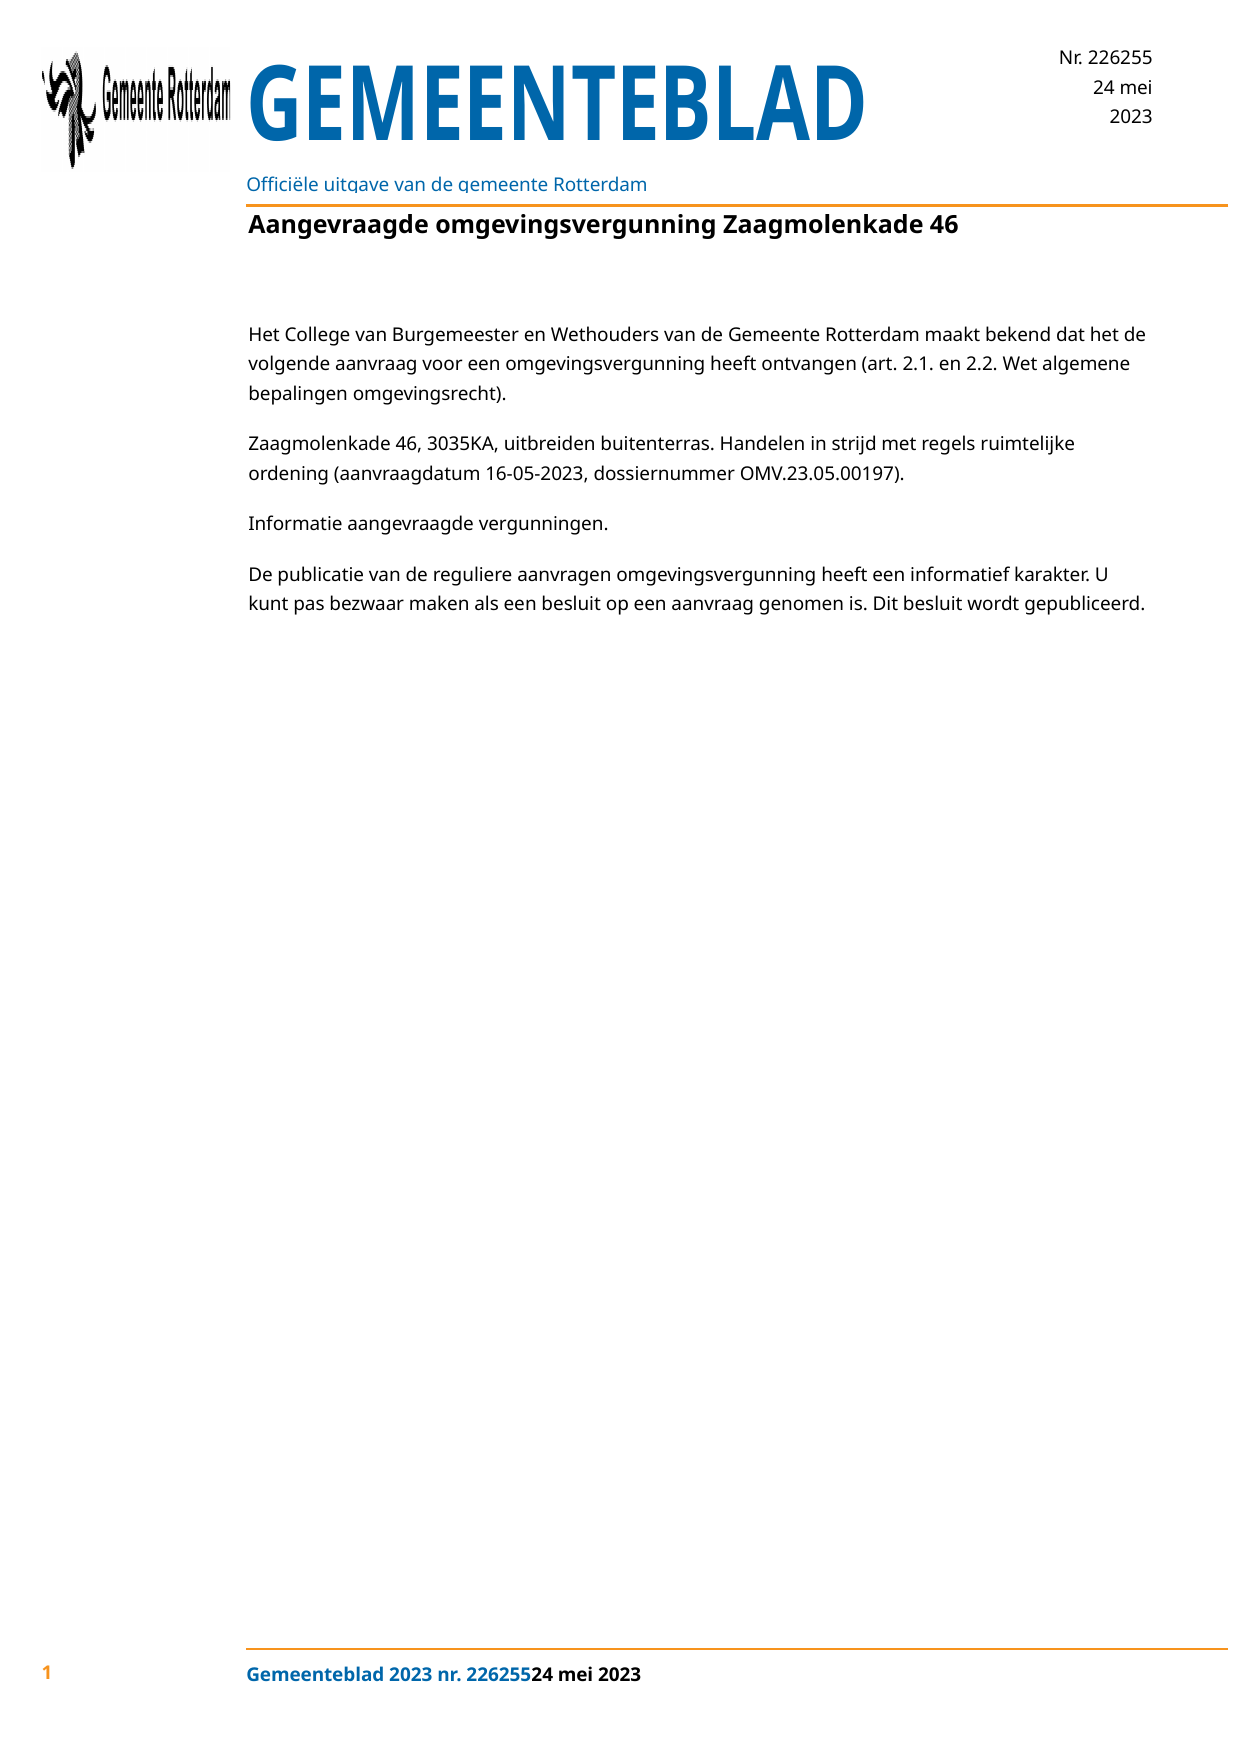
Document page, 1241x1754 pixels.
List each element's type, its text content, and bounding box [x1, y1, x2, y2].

text De publicatie van de reguliere aanvragen omgevingsvergunning heeft een informatief karakter. U kunt pas bezwaar maken als een besluit op een aanvraag genomen is. Dit besluit wordt gepubliceerd. [248, 561, 1152, 616]
text Aangevraagde omgevingsvergunning Zaagmolenkade 46 [248, 207, 1152, 241]
text Het College van Burgemeester en Wethouders van de Gemeente Rotterdam maakt bekend dat het de volgende aanvraag voor een omgevingsvergunning heeft ontvangen (art. 2.1. en 2.2. Wet algemene bepalingen omgevingsrecht). [248, 321, 1152, 406]
text Informatie aangevraagde vergunningen. [248, 510, 1152, 536]
picture [41, 47, 231, 172]
text Zaagmolenkade 46, 3035KA, uitbreiden buitenterras. Handelen in strijd met regels ruimtelijke ordening (aanvraagdatum 16-05-2023, dossiernummer OMV.23.05.00197). [248, 430, 1152, 486]
